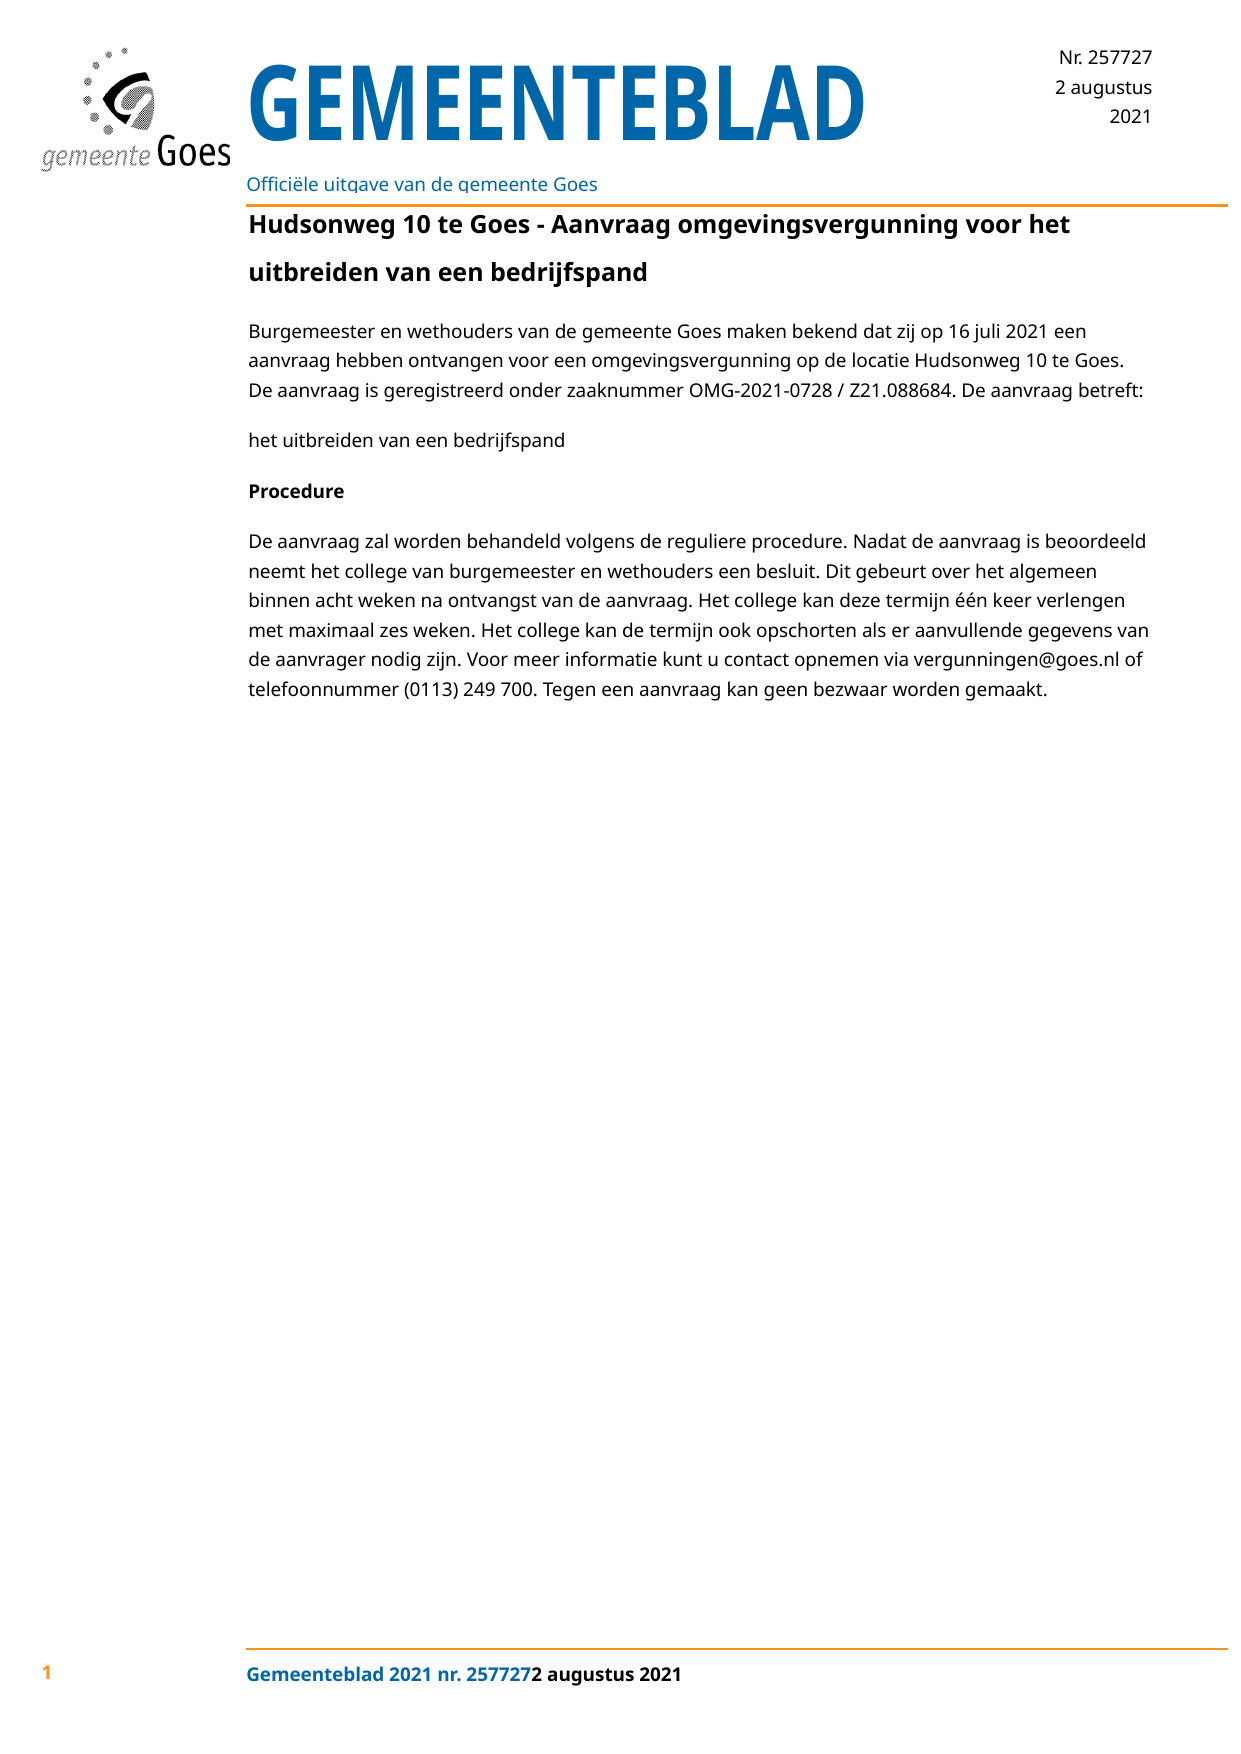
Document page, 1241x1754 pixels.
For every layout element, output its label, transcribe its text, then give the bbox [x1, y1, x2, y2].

text Burgemeester en wethouders van de gemeente Goes maken bekend dat zij op 16 juli 2021 een aanvraag hebben ontvangen voor een omgevingsvergunning op de locatie Hudsonweg 10 te Goes. De aanvraag is geregistreerd onder zaaknummer OMG-2021-0728 / Z21.088684. De aanvraag betreft: [248, 318, 1152, 403]
text Hudsonweg 10 te Goes - Aanvraag omgevingsvergunning voor het uitbreiden van een bedrijfspand [248, 207, 1152, 288]
picture [41, 47, 231, 172]
text het uitbreiden van een bedrijfspand [248, 427, 1152, 453]
text De aanvraag zal worden behandeld volgens de reguliere procedure. Nadat de aanvraag is beoordeeld neemt het college van burgemeester en wethouders een besluit. Dit gebeurt over het algemeen binnen acht weken na ontvangst van de aanvraag. Het college kan deze termijn één keer verlengen met maximaal zes weken. Het college kan de termijn ook opschorten als er aanvullende gegevens van de aanvrager nodig zijn. Voor meer informatie kunt u contact opnemen via vergunningen@goes.nl of telefoonnummer (0113) 249 700. Tegen een aanvraag kan geen bezwaar worden gemaakt. [248, 528, 1152, 702]
text Procedure [248, 478, 1152, 504]
